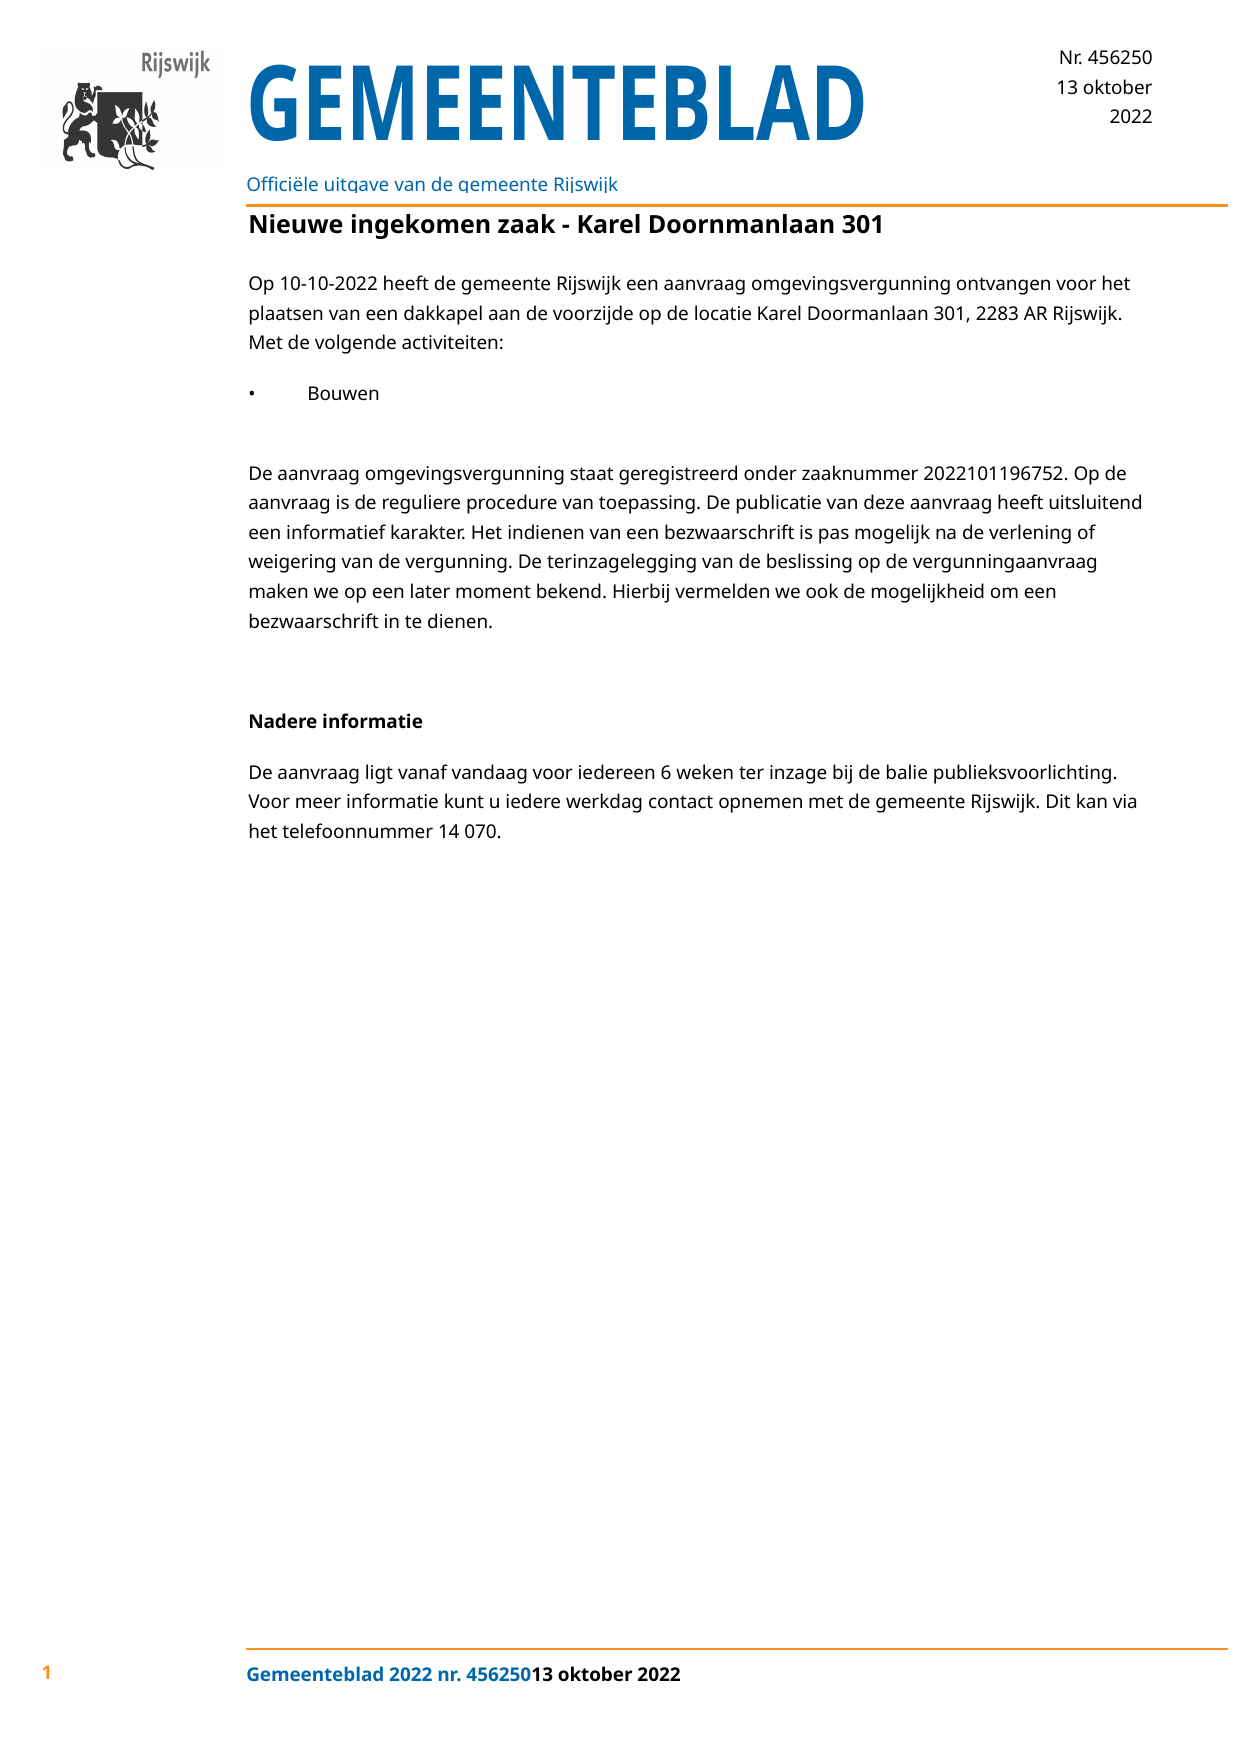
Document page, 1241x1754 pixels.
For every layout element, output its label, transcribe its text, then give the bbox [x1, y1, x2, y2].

text Nadere informatie [248, 709, 1152, 734]
text Op 10-10-2022 heeft de gemeente Rijswijk een aanvraag omgevingsvergunning ontvangen voor het plaatsen van een dakkapel aan de voorzijde op de locatie Karel Doormanlaan 301, 2283 AR Rijswijk. Met de volgende activiteiten: [248, 270, 1152, 355]
text Nieuwe ingekomen zaak - Karel Doornmanlaan 301 [248, 207, 1152, 241]
picture [41, 47, 231, 172]
text De aanvraag ligt vanaf vandaag voor iedereen 6 weken ter inzage bij de balie publieksvoorlichting. Voor meer informatie kunt u iedere werkdag contact opnemen met de gemeente Rijswijk. Dit kan via het telefoonnummer 14 070. [248, 759, 1152, 844]
text De aanvraag omgevingsvergunning staat geregistreerd onder zaaknummer 2022101196752. Op de aanvraag is de reguliere procedure van toepassing. De publicatie van deze aanvraag heeft uitsluitend een informatief karakter. Het indienen van een bezwaarschrift is pas mogelijk na de verlening of weigering van de vergunning. De terinzagelegging van de beslissing op de vergunningaanvraag maken we op een later moment bekend. Hierbij vermelden we ook de mogelijkheid om een bezwaarschrift in te dienen. [248, 460, 1152, 633]
list Bouwen [248, 380, 1152, 406]
